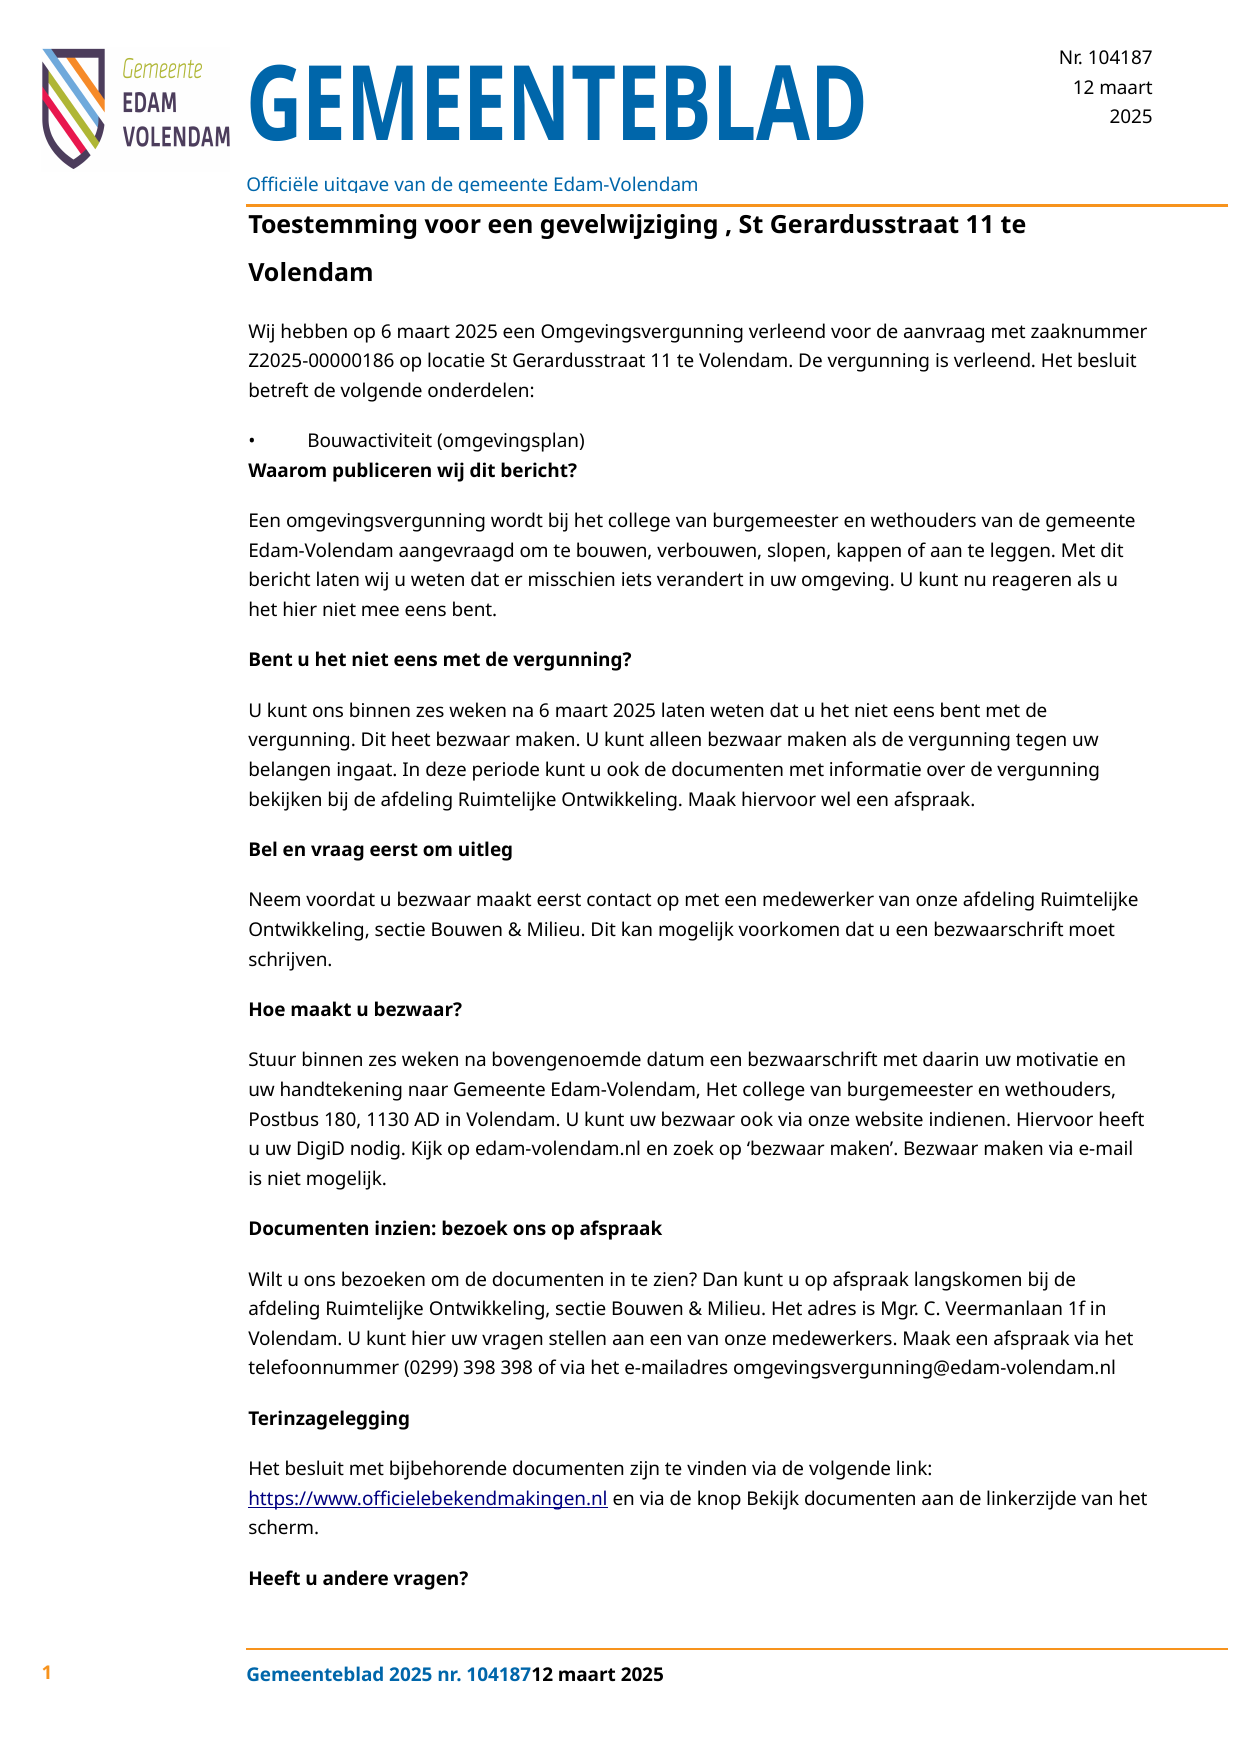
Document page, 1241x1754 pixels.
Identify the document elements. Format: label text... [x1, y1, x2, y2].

text Terinzagelegging [248, 1405, 1152, 1431]
picture [41, 47, 231, 172]
text Het besluit met bijbehorende documenten zijn te vinden via de volgende link: https://www.officielebekendmakingen.nl en via de knop Bekijk documenten aan de linkerzijde van het scherm. [248, 1455, 1152, 1540]
text Heeft u andere vragen? [248, 1565, 1152, 1591]
text Waarom publiceren wij dit bericht? [248, 457, 1152, 483]
text Hoe maakt u bezwaar? [248, 996, 1152, 1022]
text Toestemming voor een gevelwijziging , St Gerardusstraat 11 te Volendam [248, 207, 1152, 288]
text Documenten inzien: bezoek ons op afspraak [248, 1215, 1152, 1241]
text Wij hebben op 6 maart 2025 een Omgevingsvergunning verleend voor de aanvraag met zaaknummer Z2025-00000186 op locatie St Gerardusstraat 11 te Volendam. De vergunning is verleend. Het besluit betreft de volgende onderdelen: [248, 318, 1152, 403]
text Bel en vraag eerst om uitleg [248, 836, 1152, 862]
text U kunt ons binnen zes weken na 6 maart 2025 laten weten dat u het niet eens bent met de vergunning. Dit heet bezwaar maken. U kunt alleen bezwaar maken als de vergunning tegen uw belangen ingaat. In deze periode kunt u ook de documenten met informatie over de vergunning bekijken bij de afdeling Ruimtelijke Ontwikkeling. Maak hiervoor wel een afspraak. [248, 697, 1152, 812]
text Een omgevingsvergunning wordt bij het college van burgemeester en wethouders van de gemeente Edam-Volendam aangevraagd om te bouwen, verbouwen, slopen, kappen of aan te leggen. Met dit bericht laten wij u weten dat er misschien iets verandert in uw omgeving. U kunt nu reageren als u het hier niet mee eens bent. [248, 507, 1152, 622]
text Neem voordat u bezwaar maakt eerst contact op met een medewerker van onze afdeling Ruimtelijke Ontwikkeling, sectie Bouwen & Milieu. Dit kan mogelijk voorkomen dat u een bezwaarschrift moet schrijven. [248, 887, 1152, 972]
text Bent u het niet eens met de vergunning? [248, 647, 1152, 672]
text Stuur binnen zes weken na bovengenoemde datum een bezwaarschrift met daarin uw motivatie en uw handtekening naar Gemeente Edam-Volendam, Het college van burgemeester en wethouders, Postbus 180, 1130 AD in Volendam. U kunt uw bezwaar ook via onze website indienen. Hiervoor heeft u uw DigiD nodig. Kijk op edam-volendam.nl en zoek op ‘bezwaar maken’. Bezwaar maken via e-mail is niet mogelijk. [248, 1047, 1152, 1191]
list Bouwactiviteit (omgevingsplan) [248, 427, 1152, 453]
text Wilt u ons bezoeken om de documenten in te zien? Dan kunt u op afspraak langskomen bij de afdeling Ruimtelijke Ontwikkeling, sectie Bouwen & Milieu. Het adres is Mgr. C. Veermanlaan 1f in Volendam. U kunt hier uw vragen stellen aan een van onze medewerkers. Maak een afspraak via het telefoonnummer (0299) 398 398 of via het e-mailadres omgevingsvergunning@edam-volendam.nl [248, 1266, 1152, 1380]
